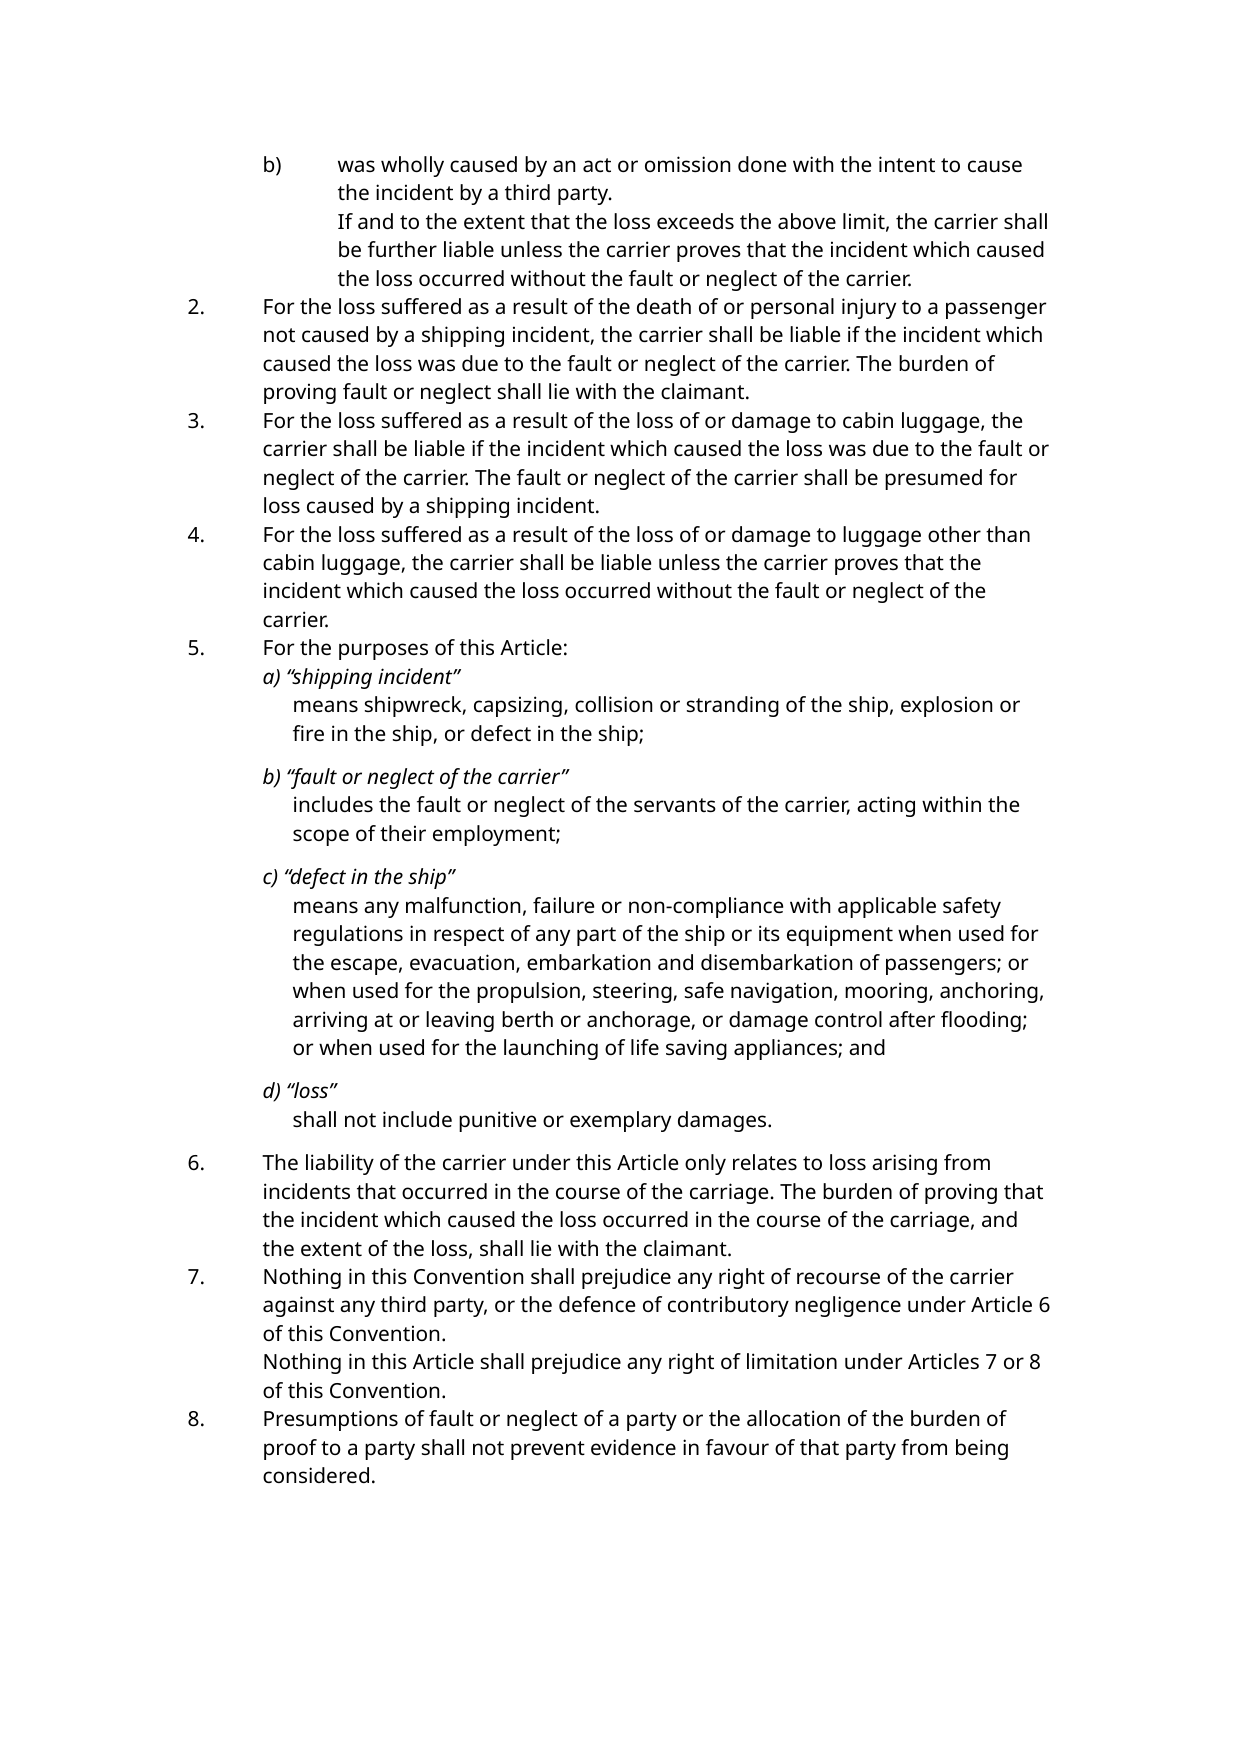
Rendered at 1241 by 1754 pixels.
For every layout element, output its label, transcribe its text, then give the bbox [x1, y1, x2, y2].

list includes the fault or neglect of the servants of the carrier, acting within the scope of their employment; [217, 791, 1053, 847]
list c) “defect in the ship” [187, 862, 1053, 891]
list was wholly caused by an act or omission done with the intent to cause the incident by a third party. [262, 150, 1053, 207]
list means shipwreck, capsizing, collision or stranding of the ship, explosion or fire in the ship, or defect in the ship; [217, 690, 1053, 747]
list For the loss suffered as a result of the death of or personal injury to a passenger not caused by a shipping incident, the carrier shall be liable if the incident which caused the loss was due to the fault or neglect of the carrier. The burden of proving fault or neglect shall lie with the claimant. [187, 292, 1053, 406]
list If and to the extent that the loss exceeds the above limit, the carrier shall be further liable unless the carrier proves that the incident which caused the loss occurred without the fault or neglect of the carrier. [262, 207, 1053, 292]
list Nothing in this Convention shall prejudice any right of recourse of the carrier against any third party, or the defence of contributory negligence under Article 6 of this Convention. [187, 1262, 1053, 1347]
list Nothing in this Article shall prejudice any right of limitation under Articles 7 or 8 of this Convention. [187, 1347, 1053, 1404]
list For the loss suffered as a result of the loss of or damage to cabin luggage, the carrier shall be liable if the incident which caused the loss was due to the fault or neglect of the carrier. The fault or neglect of the carrier shall be presumed for loss caused by a shipping incident. [187, 406, 1053, 520]
list means any malfunction, failure or non-compliance with applicable safety regulations in respect of any part of the ship or its equipment when used for the escape, evacuation, embarkation and disembarkation of passengers; or when used for the propulsion, steering, safe navigation, mooring, anchoring, arriving at or leaving berth or anchorage, or damage control after flooding; or when used for the launching of life saving appliances; and [217, 891, 1053, 1062]
list d) “loss” [187, 1077, 1053, 1105]
list For the purposes of this Article: [187, 633, 1053, 662]
list The liability of the carrier under this Article only relates to loss arising from incidents that occurred in the course of the carriage. The burden of proving that the incident which caused the loss occurred in the course of the carriage, and the extent of the loss, shall lie with the claimant. [187, 1148, 1053, 1262]
list shall not include punitive or exemplary damages. [217, 1105, 1053, 1133]
list For the loss suffered as a result of the loss of or damage to luggage other than cabin luggage, the carrier shall be liable unless the carrier proves that the incident which caused the loss occurred without the fault or neglect of the carrier. [187, 520, 1053, 633]
list Presumptions of fault or neglect of a party or the allocation of the burden of proof to a party shall not prevent evidence in favour of that party from being considered. [187, 1404, 1053, 1490]
list b) “fault or neglect of the carrier” [187, 762, 1053, 791]
list a) “shipping incident” [187, 662, 1053, 690]
